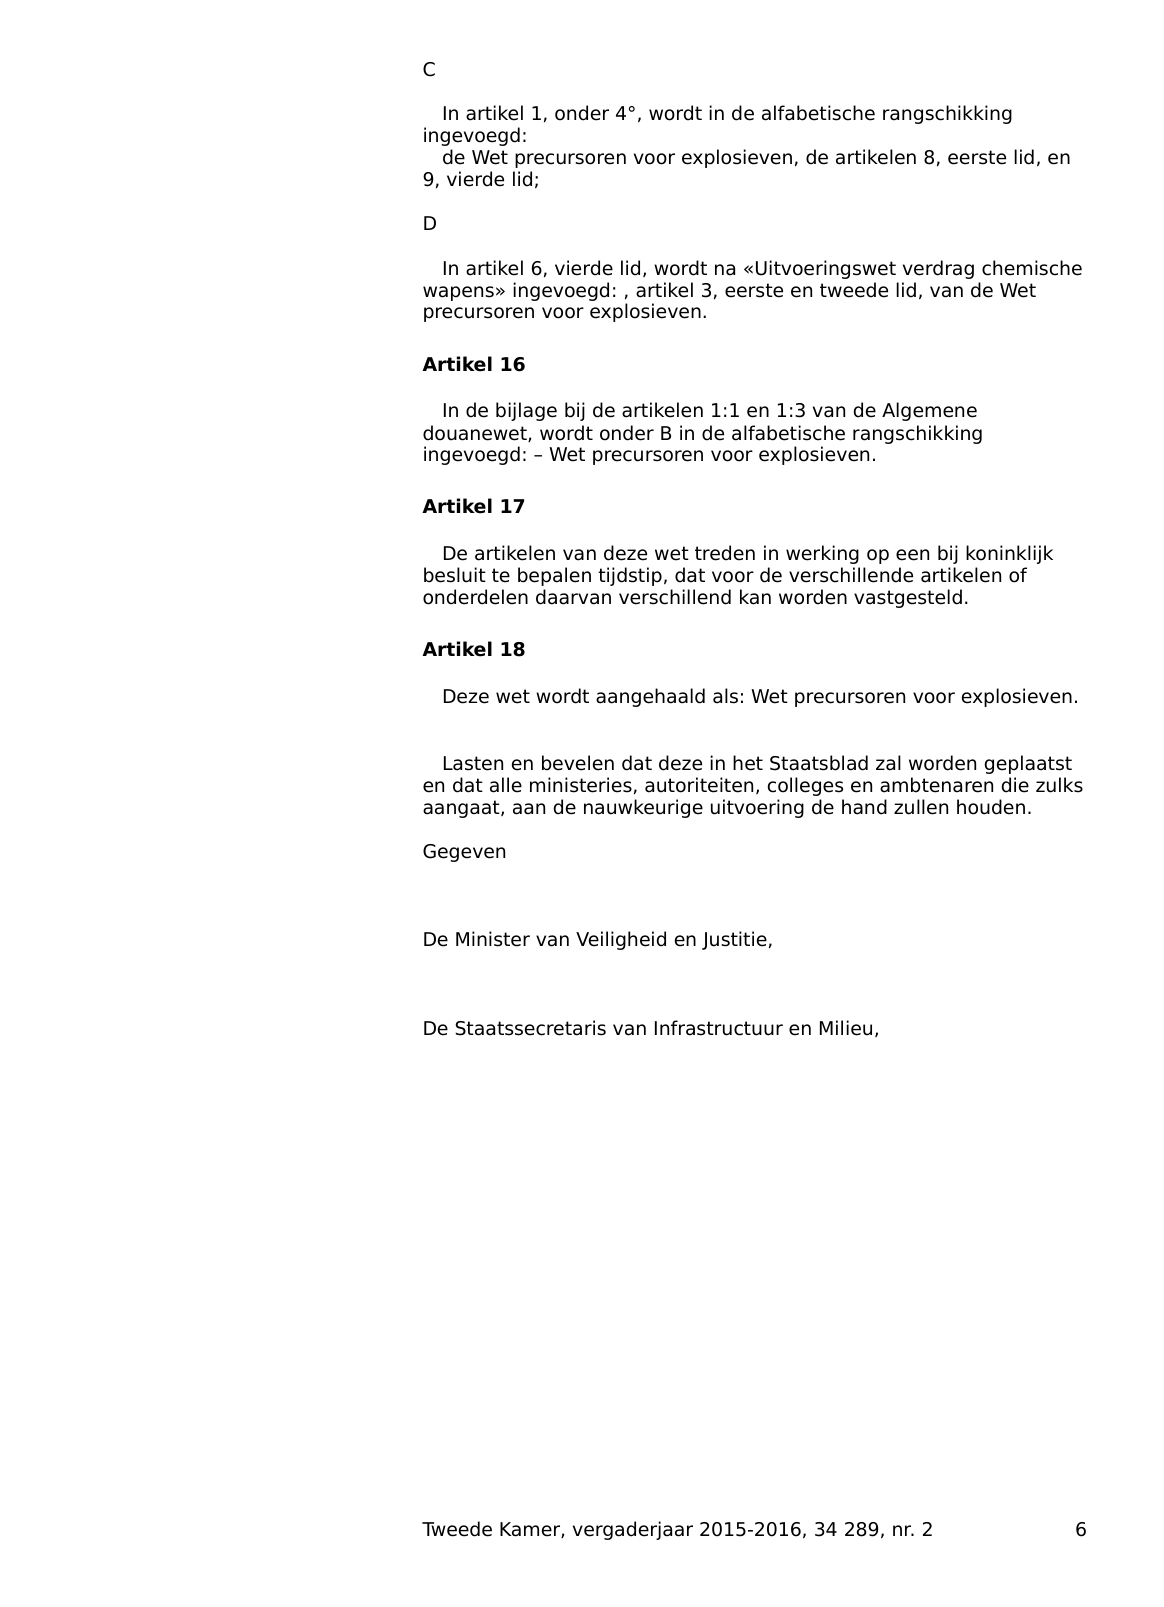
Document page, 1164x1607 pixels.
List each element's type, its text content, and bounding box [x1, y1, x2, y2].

text In artikel 1, onder 4°, wordt in de alfabetische rangschikking ingevoegd: [422, 103, 1087, 147]
text In artikel 6, vierde lid, wordt na «Uitvoeringswet verdrag chemische wapens» ingevoegd: , artikel 3, eerste en tweede lid, van de Wet precursoren voor explosieven. [422, 257, 1087, 323]
subtitle Artikel 18 [422, 639, 1087, 661]
text de Wet precursoren voor explosieven, de artikelen 8, eerste lid, en 9, vierde lid; [422, 147, 1087, 191]
text De Staatssecretaris van Infrastructuur en Milieu, [422, 1018, 1087, 1040]
subtitle Artikel 16 [422, 353, 1087, 375]
text D [422, 213, 1087, 235]
text Deze wet wordt aangehaald als: Wet precursoren voor explosieven. [422, 686, 1087, 708]
text C [422, 59, 1087, 81]
text De artikelen van deze wet treden in werking op een bij koninklijk besluit te bepalen tijdstip, dat voor de verschillende artikelen of onderdelen daarvan verschillend kan worden vastgesteld. [422, 543, 1087, 609]
text In de bijlage bij de artikelen 1:1 en 1:3 van de Algemene douanewet, wordt onder B in de alfabetische rangschikking ingevoegd: – Wet precursoren voor explosieven. [422, 400, 1087, 466]
text De Minister van Veiligheid en Justitie, [422, 929, 1087, 951]
text Gegeven [422, 841, 1087, 863]
subtitle Artikel 17 [422, 496, 1087, 518]
text Lasten en bevelen dat deze in het Staatsblad zal worden geplaatst en dat alle ministeries, autoriteiten, colleges en ambtenaren die zulks aangaat, aan de nauwkeurige uitvoering de hand zullen houden. [422, 753, 1087, 818]
